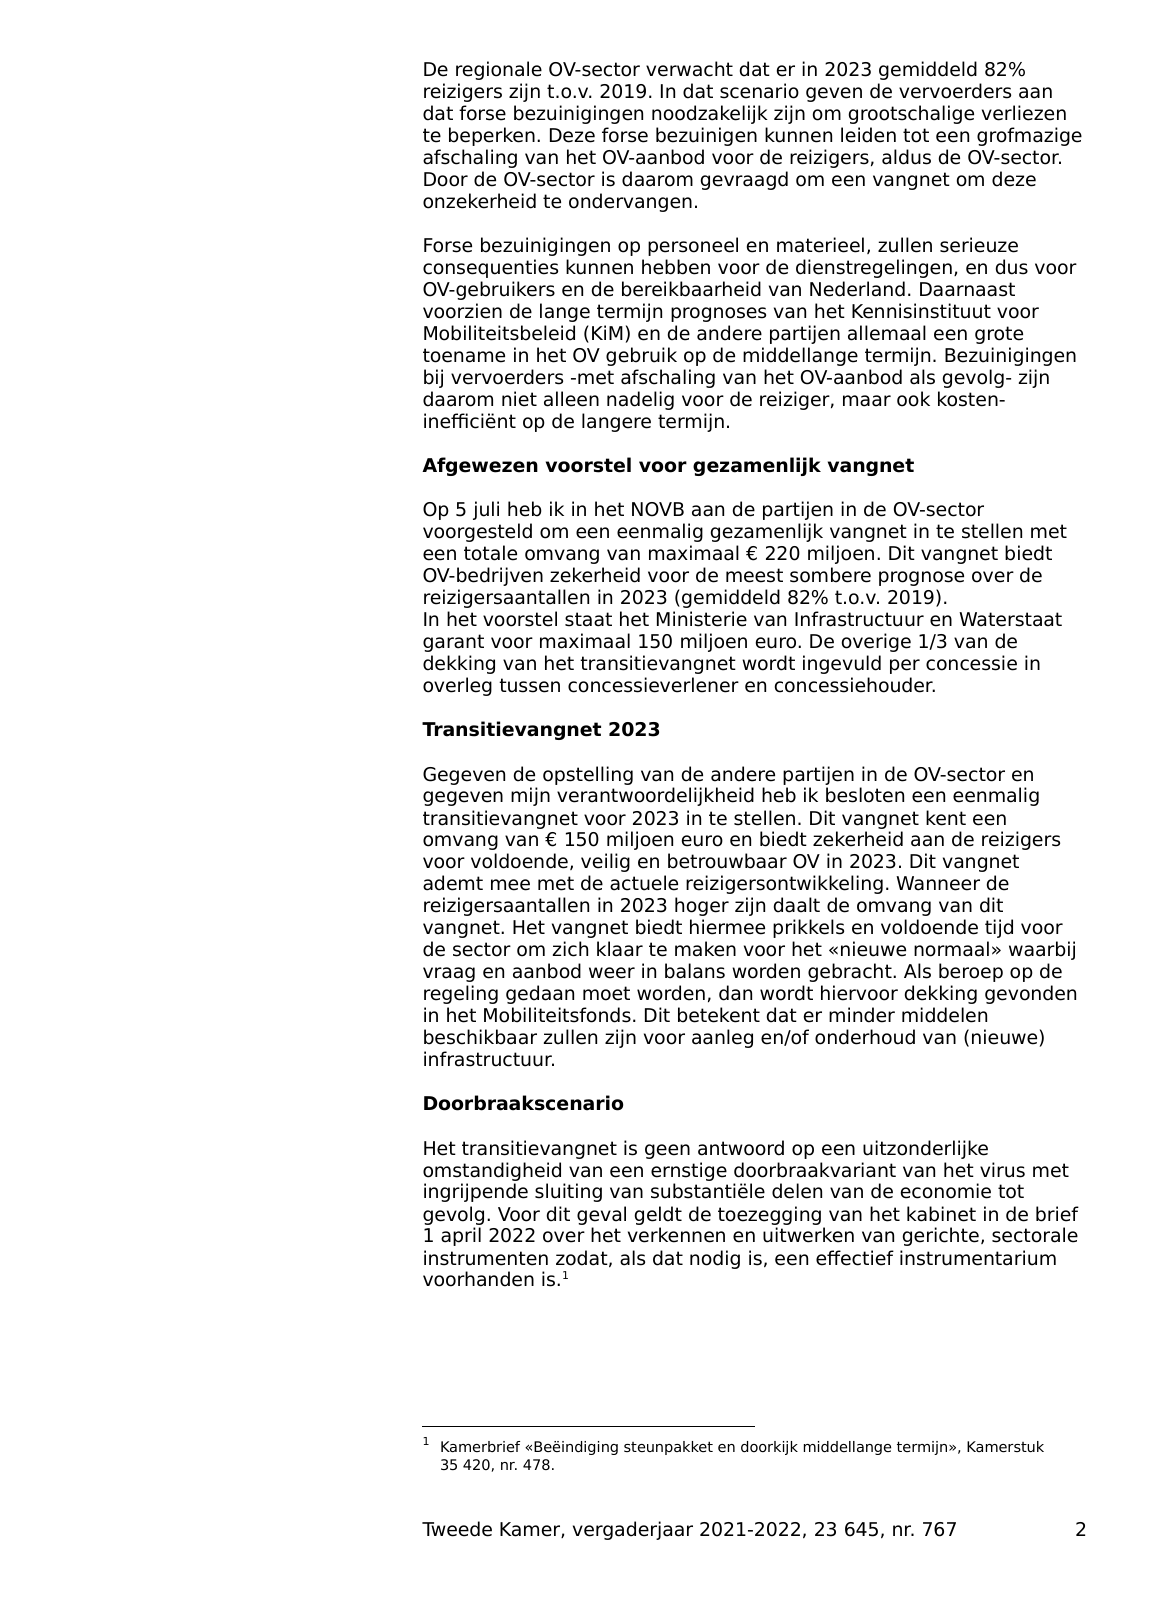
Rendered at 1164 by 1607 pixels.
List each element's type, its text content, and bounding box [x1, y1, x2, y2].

text Gegeven de opstelling van de andere partijen in de OV-sector en gegeven mijn verantwoordelijkheid heb ik besloten een eenmalig transitievangnet voor 2023 in te stellen. Dit vangnet kent een omvang van € 150 miljoen euro en biedt zekerheid aan de reizigers voor voldoende, veilig en betrouwbaar OV in 2023. Dit vangnet ademt mee met de actuele reizigersontwikkeling. Wanneer de reizigersaantallen in 2023 hoger zijn daalt de omvang van dit vangnet. Het vangnet biedt hiermee prikkels en voldoende tijd voor de sector om zich klaar te maken voor het «nieuwe normaal» waarbij vraag en aanbod weer in balans worden gebracht. Als beroep op de regeling gedaan moet worden, dan wordt hiervoor dekking gevonden in het Mobiliteitsfonds. Dit betekent dat er minder middelen beschikbaar zullen zijn voor aanleg en/of onderhoud van (nieuwe) infrastructuur. [422, 763, 1087, 1071]
text Het transitievangnet is geen antwoord op een uitzonderlijke omstandigheid van een ernstige doorbraakvariant van het virus met ingrijpende sluiting van substantiële delen van de economie tot gevolg. Voor dit geval geldt de toezegging van het kabinet in de brief 1 april 2022 over het verkennen en uitwerken van gerichte, sectorale instrumenten zodat, als dat nodig is, een effectief instrumentarium voorhanden is. [422, 1137, 1087, 1291]
text Kamerbrief «Beëindiging steunpakket en doorkijk middellange termijn», Kamerstuk 35 420, nr. 478. [422, 1435, 1087, 1474]
text In het voorstel staat het Ministerie van Infrastructuur en Waterstaat garant voor maximaal 150 miljoen euro. De overige 1/3 van de dekking van het transitievangnet wordt ingevuld per concessie in overleg tussen concessieverlener en concessiehouder. [422, 609, 1087, 697]
text Op 5 juli heb ik in het NOVB aan de partijen in de OV-sector voorgesteld om een eenmalig gezamenlijk vangnet in te stellen met een totale omvang van maximaal € 220 miljoen. Dit vangnet biedt OV-bedrijven zekerheid voor de meest sombere prognose over de reizigersaantallen in 2023 (gemiddeld 82% t.o.v. 2019). [422, 499, 1087, 609]
subtitle Afgewezen voorstel voor gezamenlijk vangnet [422, 455, 1087, 477]
subtitle Transitievangnet 2023 [422, 719, 1087, 741]
subtitle Doorbraakscenario [422, 1093, 1087, 1115]
text De regionale OV-sector verwacht dat er in 2023 gemiddeld 82% reizigers zijn t.o.v. 2019. In dat scenario geven de vervoerders aan dat forse bezuinigingen noodzakelijk zijn om grootschalige verliezen te beperken. Deze forse bezuinigen kunnen leiden tot een grofmazige afschaling van het OV-aanbod voor de reizigers, aldus de OV-sector. Door de OV-sector is daarom gevraagd om een vangnet om deze onzekerheid te ondervangen. [422, 59, 1087, 213]
text Forse bezuinigingen op personeel en materieel, zullen serieuze consequenties kunnen hebben voor de dienstregelingen, en dus voor OV-gebruikers en de bereikbaarheid van Nederland. Daarnaast voorzien de lange termijn prognoses van het Kennisinstituut voor Mobiliteitsbeleid (KiM) en de andere partijen allemaal een grote toename in het OV gebruik op de middellange termijn. Bezuinigingen bij vervoerders -met afschaling van het OV-aanbod als gevolg- zijn daarom niet alleen nadelig voor de reiziger, maar ook kosten-inefficiënt op de langere termijn. [422, 235, 1087, 433]
